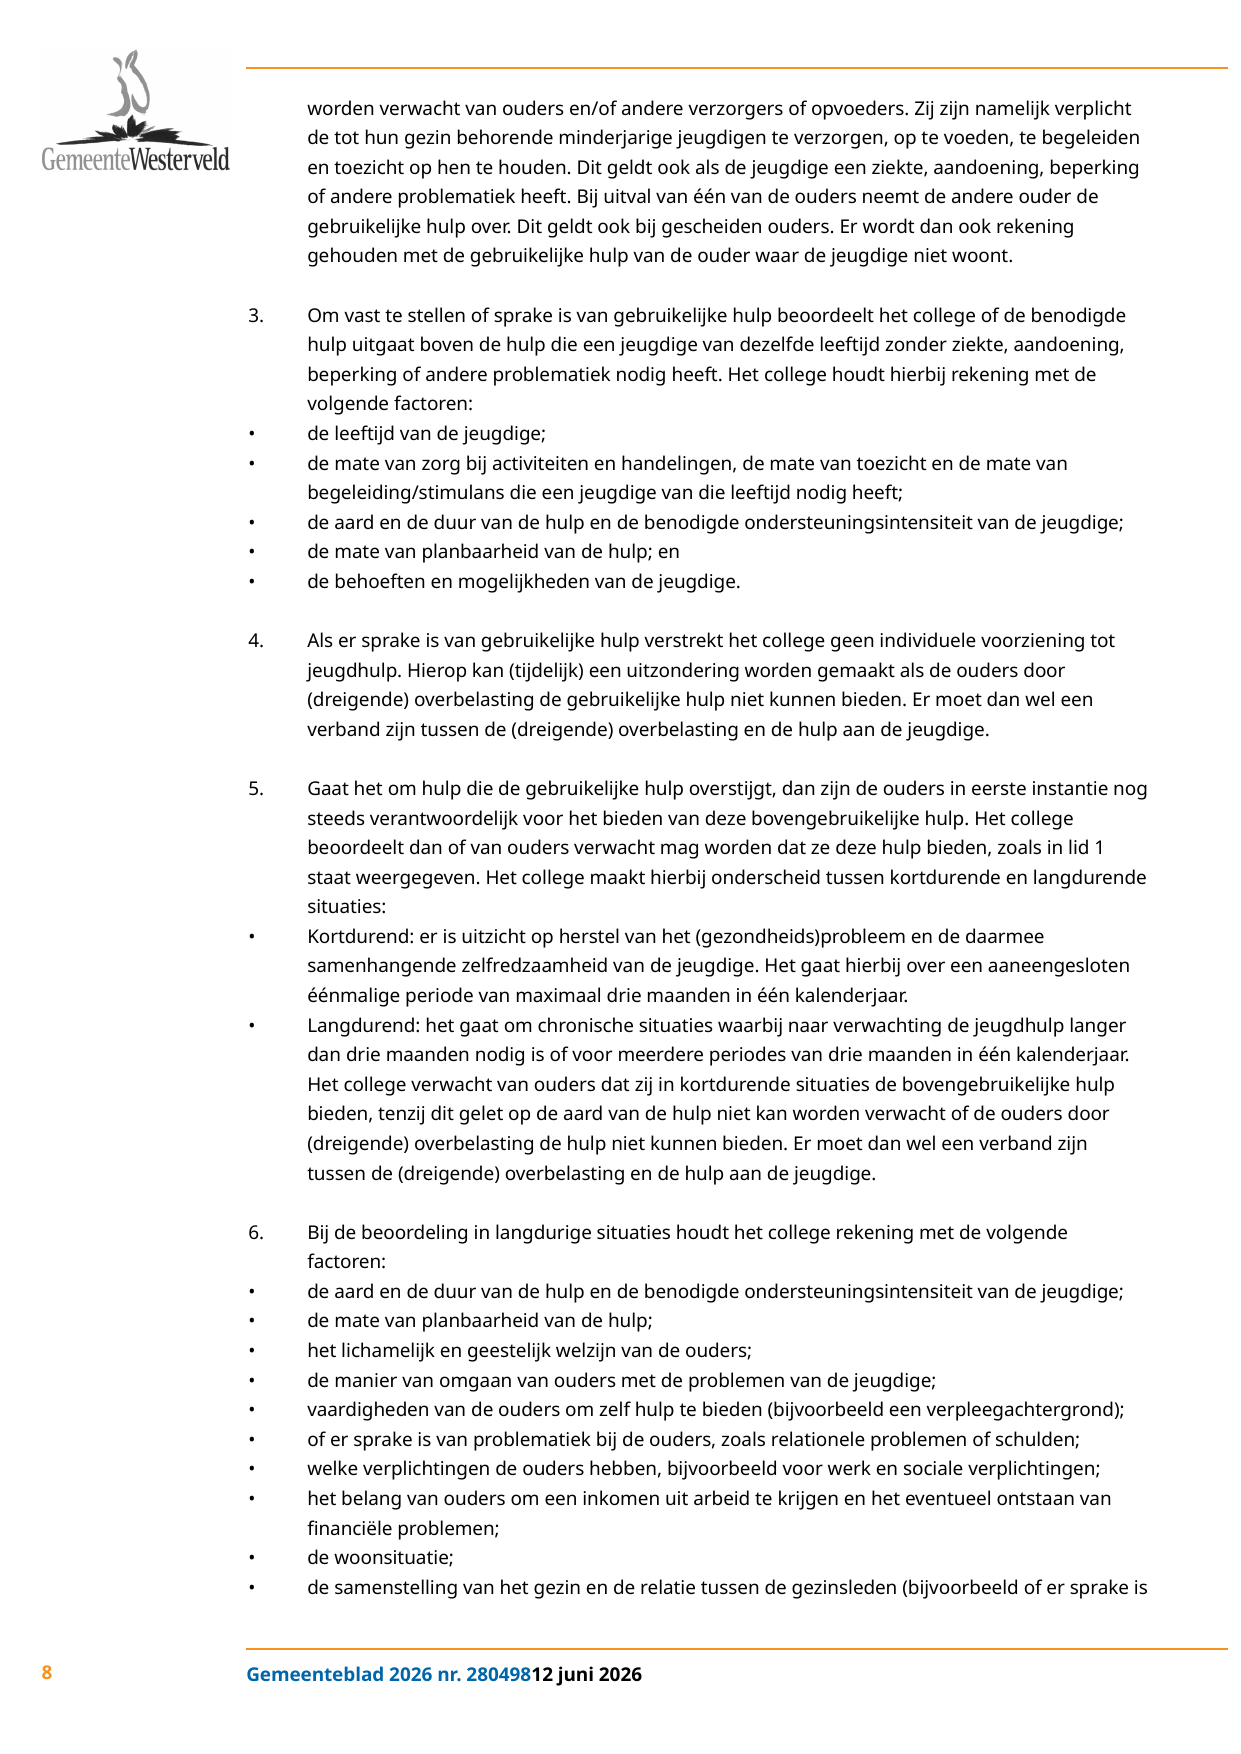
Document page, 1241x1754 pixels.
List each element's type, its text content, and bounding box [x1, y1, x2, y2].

list Als er sprake is van gebruikelijke hulp verstrekt het college geen individuele voorziening tot jeugdhulp. Hierop kan (tijdelijk) een uitzondering worden gemaakt als de ouders door (dreigende) overbelasting de gebruikelijke hulp niet kunnen bieden. Er moet dan wel een verband zijn tussen de (dreigende) overbelasting en de hulp aan de jeugdige. [248, 627, 1152, 742]
list de mate van planbaarheid van de hulp; en [248, 538, 1152, 564]
list Kortdurend: er is uitzicht op herstel van het (gezondheids)probleem en de daarmee samenhangende zelfredzaamheid van de jeugdige. Het gaat hierbij over een aaneengesloten éénmalige periode van maximaal drie maanden in één kalenderjaar. [248, 923, 1152, 1008]
list welke verplichtingen de ouders hebben, bijvoorbeeld voor werk en sociale verplichtingen; [248, 1456, 1152, 1481]
list de mate van planbaarheid van de hulp; [248, 1308, 1152, 1333]
picture [41, 47, 231, 172]
list de mate van zorg bij activiteiten en handelingen, de mate van toezicht en de mate van begeleiding/stimulans die een jeugdige van die leeftijd nodig heeft; [248, 450, 1152, 505]
list de leeftijd van de jeugdige; [248, 420, 1152, 446]
list de samenstelling van het gezin en de relatie tussen de gezinsleden (bijvoorbeeld of er sprake is [248, 1574, 1152, 1600]
list Langdurend: het gaat om chronische situaties waarbij naar verwachting de jeugdhulp langer dan drie maanden nodig is of voor meerdere periodes van drie maanden in één kalenderjaar. Het college verwacht van ouders dat zij in kortdurende situaties de bovengebruikelijke hulp bieden, tenzij dit gelet op de aard van de hulp niet kan worden verwacht of de ouders door (dreigende) overbelasting de hulp niet kunnen bieden. Er moet dan wel een verband zijn tussen de (dreigende) overbelasting en de hulp aan de jeugdige. [248, 1012, 1152, 1186]
list worden verwacht van ouders en/of andere verzorgers of opvoeders. Zij zijn namelijk verplicht de tot hun gezin behorende minderjarige jeugdigen te verzorgen, op te voeden, te begeleiden en toezicht op hen te houden. Dit geldt ook als de jeugdige een ziekte, aandoening, beperking of andere problematiek heeft. Bij uitval van één van de ouders neemt de andere ouder de gebruikelijke hulp over. Dit geldt ook bij gescheiden ouders. Er wordt dan ook rekening gehouden met de gebruikelijke hulp van de ouder waar de jeugdige niet woont. [248, 95, 1152, 268]
list Bij de beoordeling in langdurige situaties houdt het college rekening met de volgende factoren: [248, 1219, 1152, 1274]
list de woonsituatie; [248, 1544, 1152, 1570]
list het belang van ouders om een inkomen uit arbeid te krijgen en het eventueel ontstaan van financiële problemen; [248, 1485, 1152, 1541]
list het lichamelijk en geestelijk welzijn van de ouders; [248, 1337, 1152, 1363]
list de aard en de duur van de hulp en de benodigde ondersteuningsintensiteit van de jeugdige; [248, 1278, 1152, 1304]
list vaardigheden van de ouders om zelf hulp te bieden (bijvoorbeeld een verpleegachtergrond); [248, 1396, 1152, 1422]
list de behoeften en mogelijkheden van de jeugdige. [248, 568, 1152, 594]
list Om vast te stellen of sprake is van gebruikelijke hulp beoordeelt het college of de benodigde hulp uitgaat boven de hulp die een jeugdige van dezelfde leeftijd zonder ziekte, aandoening, beperking of andere problematiek nodig heeft. Het college houdt hierbij rekening met de volgende factoren: [248, 302, 1152, 416]
list de aard en de duur van de hulp en de benodigde ondersteuningsintensiteit van de jeugdige; [248, 509, 1152, 535]
list de manier van omgaan van ouders met de problemen van de jeugdige; [248, 1367, 1152, 1393]
list of er sprake is van problematiek bij de ouders, zoals relationele problemen of schulden; [248, 1426, 1152, 1452]
list Gaat het om hulp die de gebruikelijke hulp overstijgt, dan zijn de ouders in eerste instantie nog steeds verantwoordelijk voor het bieden van deze bovengebruikelijke hulp. Het college beoordeelt dan of van ouders verwacht mag worden dat ze deze hulp bieden, zoals in lid 1 staat weergegeven. Het college maakt hierbij onderscheid tussen kortdurende en langdurende situaties: [248, 775, 1152, 919]
